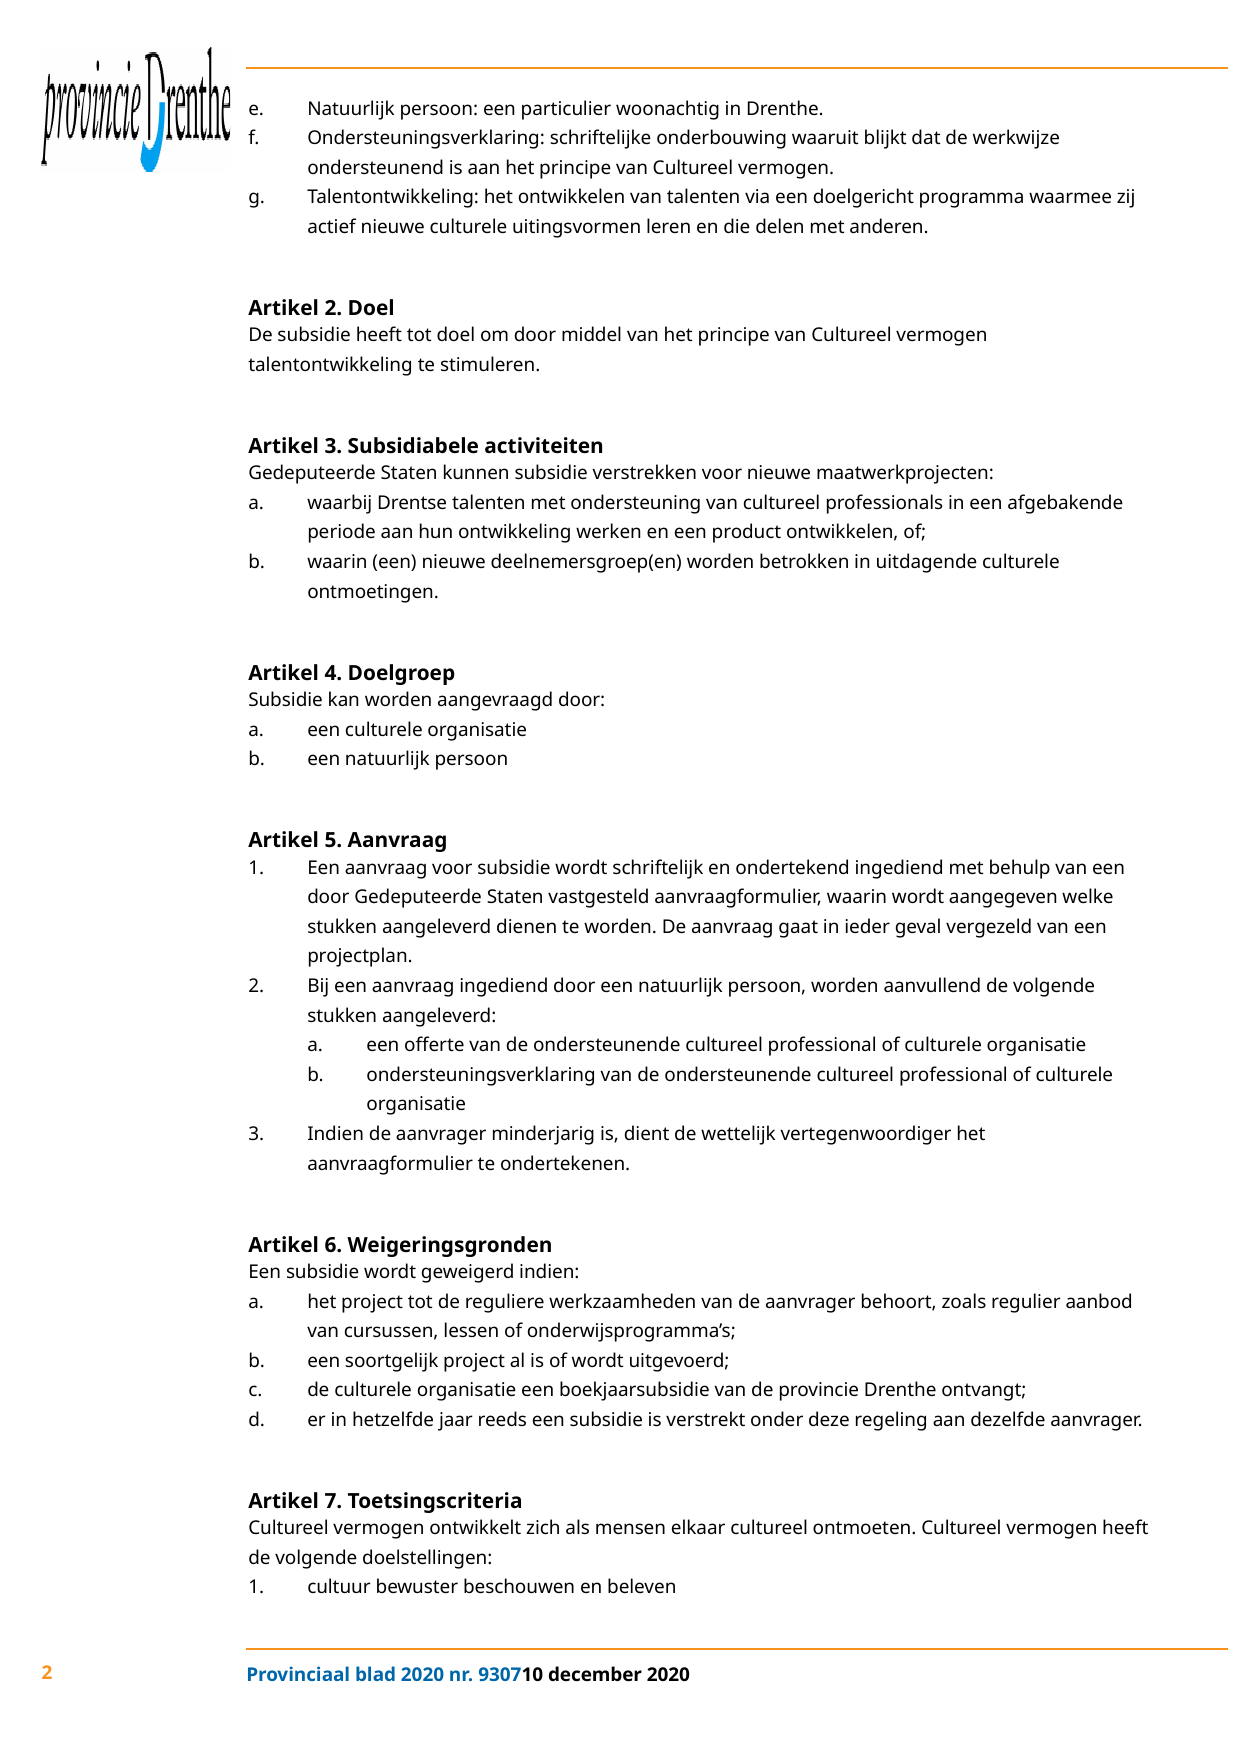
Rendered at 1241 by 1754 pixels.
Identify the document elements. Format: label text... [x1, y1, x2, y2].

list ondersteuningsverklaring van de ondersteunende cultureel professional of culturele organisatie [307, 1061, 1152, 1116]
list een culturele organisatie [248, 716, 1152, 742]
list Een aanvraag voor subsidie wordt schriftelijk en ondertekend ingediend met behulp van een door Gedeputeerde Staten vastgesteld aanvraagformulier, waarin wordt aangegeven welke stukken aangeleverd dienen te worden. De aanvraag gaat in ieder geval vergezeld van een projectplan. [248, 854, 1152, 968]
list een offerte van de ondersteunende cultureel professional of culturele organisatie [307, 1031, 1152, 1057]
list de culturele organisatie een boekjaarsubsidie van de provincie Drenthe ontvangt; [248, 1377, 1152, 1402]
text Artikel 2. Doel [248, 293, 1152, 322]
list een natuurlijk persoon [248, 746, 1152, 771]
list waarbij Drentse talenten met ondersteuning van cultureel professionals in een afgebakende periode aan hun ontwikkeling werken en een product ontwikkelen, of; [248, 489, 1152, 544]
text Artikel 6. Weigeringsgronden [248, 1230, 1152, 1258]
list een soortgelijk project al is of wordt uitgevoerd; [248, 1347, 1152, 1373]
text Artikel 4. Doelgroep [248, 658, 1152, 686]
list Indien de aanvrager minderjarig is, dient de wettelijk vertegenwoordiger het aanvraagformulier te ondertekenen. [248, 1120, 1152, 1176]
text Een subsidie wordt geweigerd indien: [248, 1258, 1152, 1284]
list Bij een aanvraag ingediend door een natuurlijk persoon, worden aanvullend de volgende stukken aangeleverd: [248, 972, 1152, 1028]
text Artikel 3. Subsidiabele activiteiten [248, 431, 1152, 459]
list het project tot de reguliere werkzaamheden van de aanvrager behoort, zoals regulier aanbod van cursussen, lessen of onderwijsprogramma’s; [248, 1288, 1152, 1343]
picture [41, 47, 231, 172]
list waarin (een) nieuwe deelnemersgroep(en) worden betrokken in uitdagende culturele ontmoetingen. [248, 548, 1152, 604]
text Artikel 5. Aanvraag [248, 826, 1152, 854]
text Cultureel vermogen ontwikkelt zich als mensen elkaar cultureel ontmoeten. Cultureel vermogen heeft de volgende doelstellingen: [248, 1514, 1152, 1570]
list Ondersteuningsverklaring: schriftelijke onderbouwing waaruit blijkt dat de werkwijze ondersteunend is aan het principe van Cultureel vermogen. [248, 124, 1152, 180]
text Gedeputeerde Staten kunnen subsidie verstrekken voor nieuwe maatwerkprojecten: [248, 459, 1152, 485]
list Talentontwikkeling: het ontwikkelen van talenten via een doelgericht programma waarmee zij actief nieuwe culturele uitingsvormen leren en die delen met anderen. [248, 183, 1152, 239]
text Subsidie kan worden aangevraagd door: [248, 686, 1152, 712]
list er in hetzelfde jaar reeds een subsidie is verstrekt onder deze regeling aan dezelfde aanvrager. [248, 1406, 1152, 1432]
list Natuurlijk persoon: een particulier woonachtig in Drenthe. [248, 95, 1152, 121]
text De subsidie heeft tot doel om door middel van het principe van Cultureel vermogen talentontwikkeling te stimuleren. [248, 322, 1152, 377]
list cultuur bewuster beschouwen en beleven [248, 1574, 1152, 1599]
text Artikel 7. Toetsingscriteria [248, 1486, 1152, 1514]
